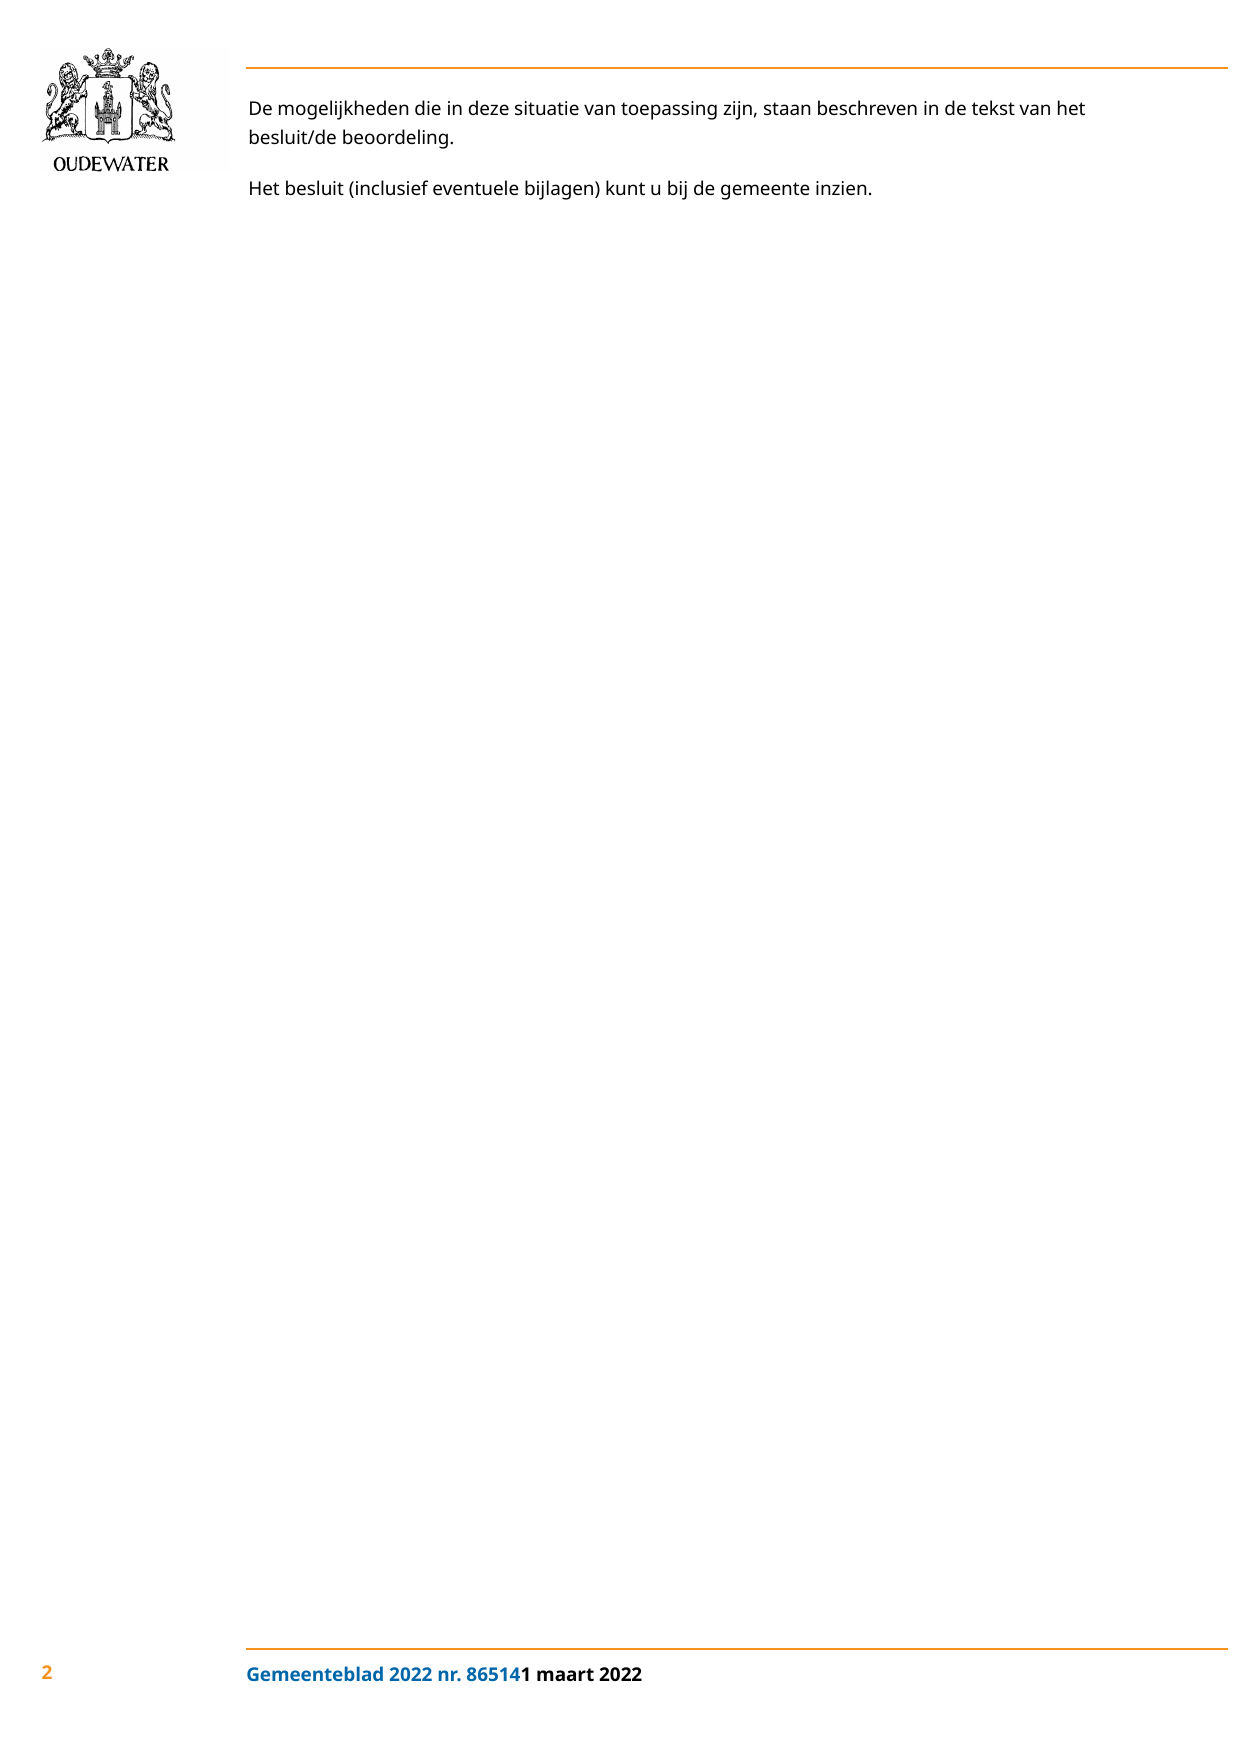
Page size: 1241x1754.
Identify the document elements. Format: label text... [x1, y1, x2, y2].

text Het besluit (inclusief eventuele bijlagen) kunt u bij de gemeente inzien. [248, 175, 1152, 201]
picture [41, 47, 231, 172]
text De mogelijkheden die in deze situatie van toepassing zijn, staan beschreven in de tekst van het besluit/de beoordeling. [248, 95, 1152, 150]
